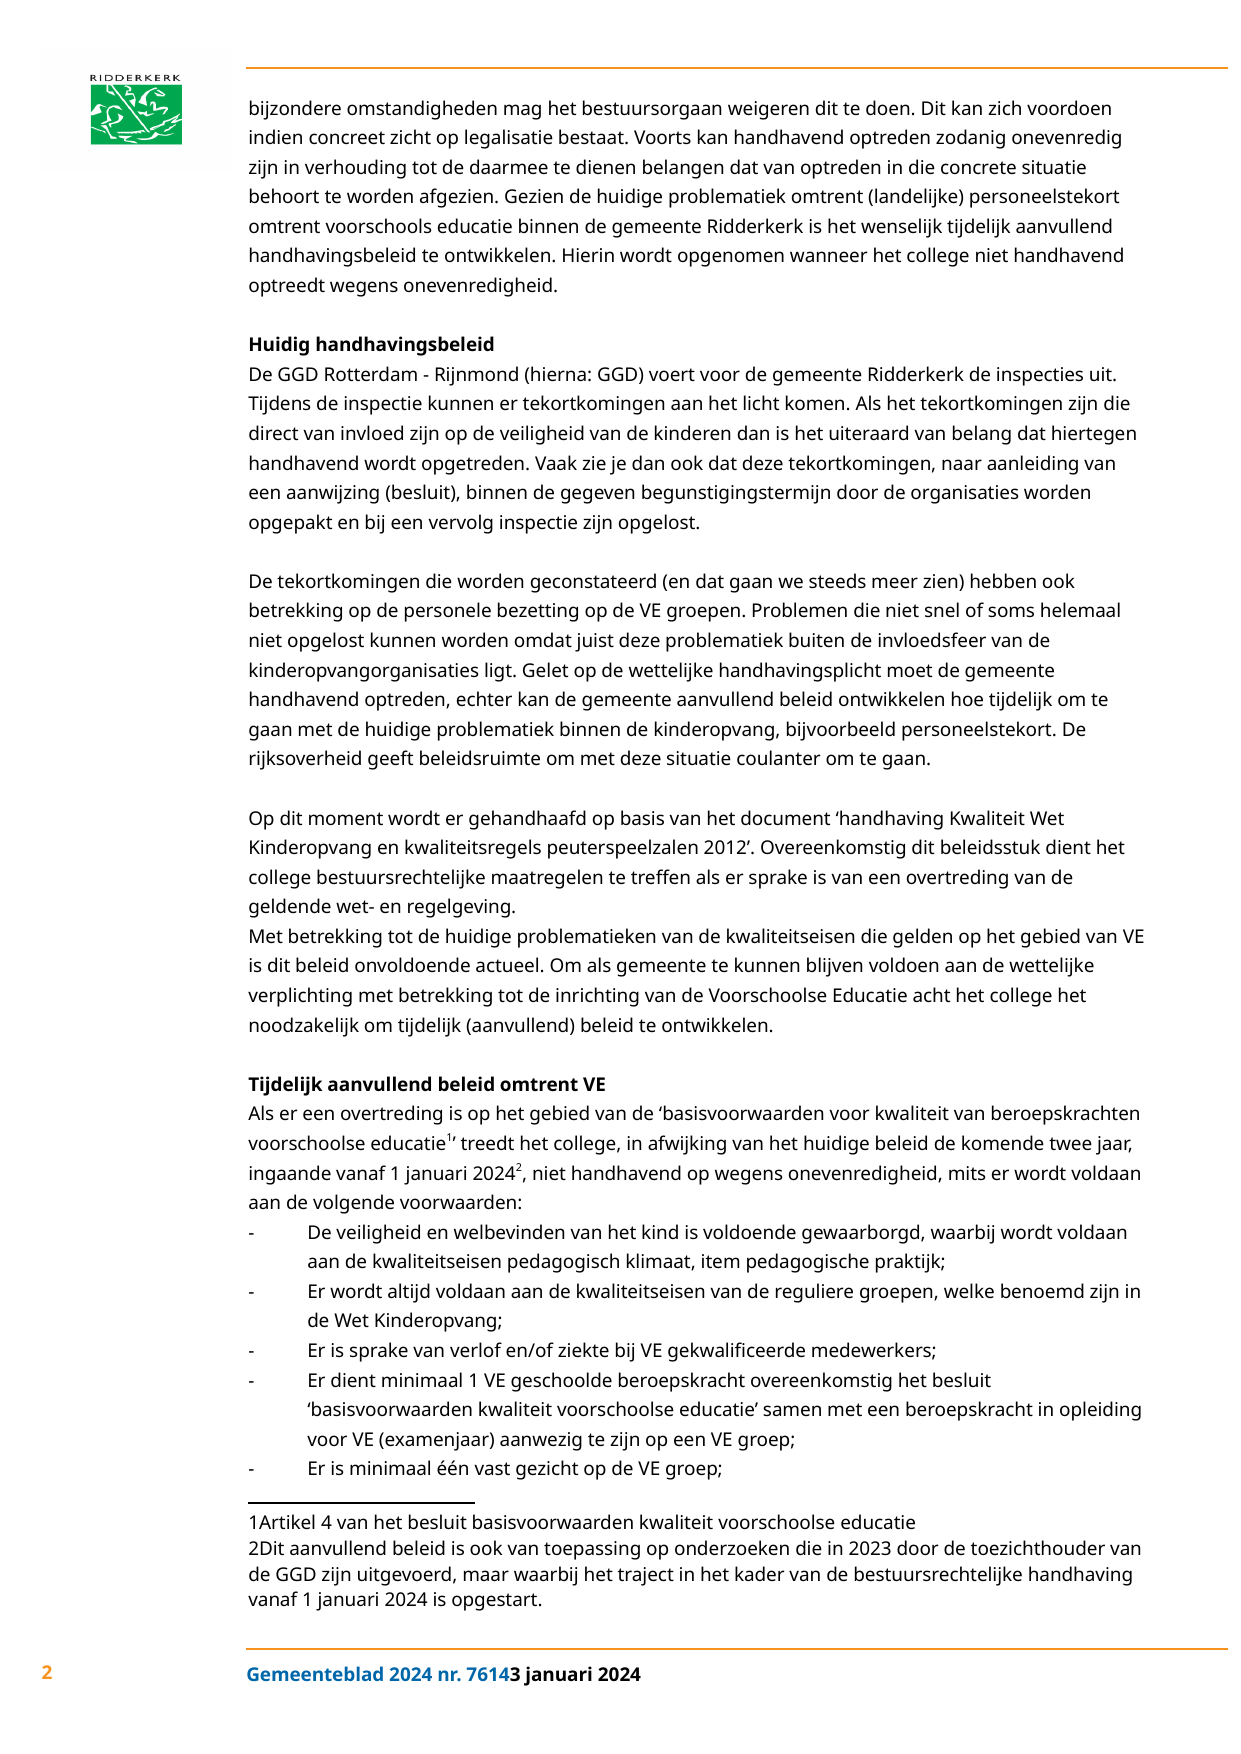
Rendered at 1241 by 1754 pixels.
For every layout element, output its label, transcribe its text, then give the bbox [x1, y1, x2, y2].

picture [41, 47, 231, 172]
text Als er een overtreding is op het gebied van de ‘basisvoorwaarden voor kwaliteit van beroepskrachten voorschoolse educatie’ treedt het college, in afwijking van het huidige beleid de komende twee jaar, ingaande vanaf 1 januari 2024, niet handhavend op wegens onevenredigheid, mits er wordt voldaan aan de volgende voorwaarden: [248, 1101, 1152, 1215]
text De tekortkomingen die worden geconstateerd (en dat gaan we steeds meer zien) hebben ook betrekking op de personele bezetting op de VE groepen. Problemen die niet snel of soms helemaal niet opgelost kunnen worden omdat juist deze problematiek buiten de invloedsfeer van de kinderopvangorganisaties ligt. Gelet op de wettelijke handhavingsplicht moet de gemeente handhavend optreden, echter kan de gemeente aanvullend beleid ontwikkelen hoe tijdelijk om te gaan met de huidige problematiek binnen de kinderopvang, bijvoorbeeld personeelstekort. De rijksoverheid geeft beleidsruimte om met deze situatie coulanter om te gaan. [248, 568, 1152, 771]
text Artikel 4 van het besluit basisvoorwaarden kwaliteit voorschoolse educatie [248, 1509, 1152, 1535]
text bijzondere omstandigheden mag het bestuursorgaan weigeren dit te doen. Dit kan zich voordoen indien concreet zicht op legalisatie bestaat. Voorts kan handhavend optreden zodanig onevenredig zijn in verhouding tot de daarmee te dienen belangen dat van optreden in die concrete situatie behoort te worden afgezien. Gezien de huidige problematiek omtrent (landelijke) personeelstekort omtrent voorschools educatie binnen de gemeente Ridderkerk is het wenselijk tijdelijk aanvullend handhavingsbeleid te ontwikkelen. Hierin wordt opgenomen wanneer het college niet handhavend optreedt wegens onevenredigheid. [248, 95, 1152, 298]
text Met betrekking tot de huidige problematieken van de kwaliteitseisen die gelden op het gebied van VE is dit beleid onvoldoende actueel. Om als gemeente te kunnen blijven voldoen aan de wettelijke verplichting met betrekking tot de inrichting van de Voorschoolse Educatie acht het college het noodzakelijk om tijdelijk (aanvullend) beleid te ontwikkelen. [248, 923, 1152, 1038]
text Dit aanvullend beleid is ook van toepassing op onderzoeken die in 2023 door de toezichthouder van de GGD zijn uitgevoerd, maar waarbij het traject in het kader van de bestuursrechtelijke handhaving vanaf 1 januari 2024 is opgestart. [248, 1535, 1152, 1612]
list Er is minimaal één vast gezicht op de VE groep; [248, 1456, 1152, 1481]
text Op dit moment wordt er gehandhaafd op basis van het document ‘handhaving Kwaliteit Wet Kinderopvang en kwaliteitsregels peuterspeelzalen 2012’. Overeenkomstig dit beleidsstuk dient het college bestuursrechtelijke maatregelen te treffen als er sprake is van een overtreding van de geldende wet- en regelgeving. [248, 805, 1152, 919]
text Huidig handhavingsbeleid [248, 331, 1152, 357]
list Er is sprake van verlof en/of ziekte bij VE gekwalificeerde medewerkers; [248, 1337, 1152, 1363]
list Er dient minimaal 1 VE geschoolde beroepskracht overeenkomstig het besluit ‘basisvoorwaarden kwaliteit voorschoolse educatie’ samen met een beroepskracht in opleiding voor VE (examenjaar) aanwezig te zijn op een VE groep; [248, 1367, 1152, 1452]
list De veiligheid en welbevinden van het kind is voldoende gewaarborgd, waarbij wordt voldaan aan de kwaliteitseisen pedagogisch klimaat, item pedagogische praktijk; [248, 1219, 1152, 1274]
text Tijdelijk aanvullend beleid omtrent VE [248, 1071, 1152, 1097]
list Er wordt altijd voldaan aan de kwaliteitseisen van de reguliere groepen, welke benoemd zijn in de Wet Kinderopvang; [248, 1278, 1152, 1333]
text De GGD Rotterdam - Rijnmond (hierna: GGD) voert voor de gemeente Ridderkerk de inspecties uit. Tijdens de inspectie kunnen er tekortkomingen aan het licht komen. Als het tekortkomingen zijn die direct van invloed zijn op de veiligheid van de kinderen dan is het uiteraard van belang dat hiertegen handhavend wordt opgetreden. Vaak zie je dan ook dat deze tekortkomingen, naar aanleiding van een aanwijzing (besluit), binnen de gegeven begunstigingstermijn door de organisaties worden opgepakt en bij een vervolg inspectie zijn opgelost. [248, 361, 1152, 535]
